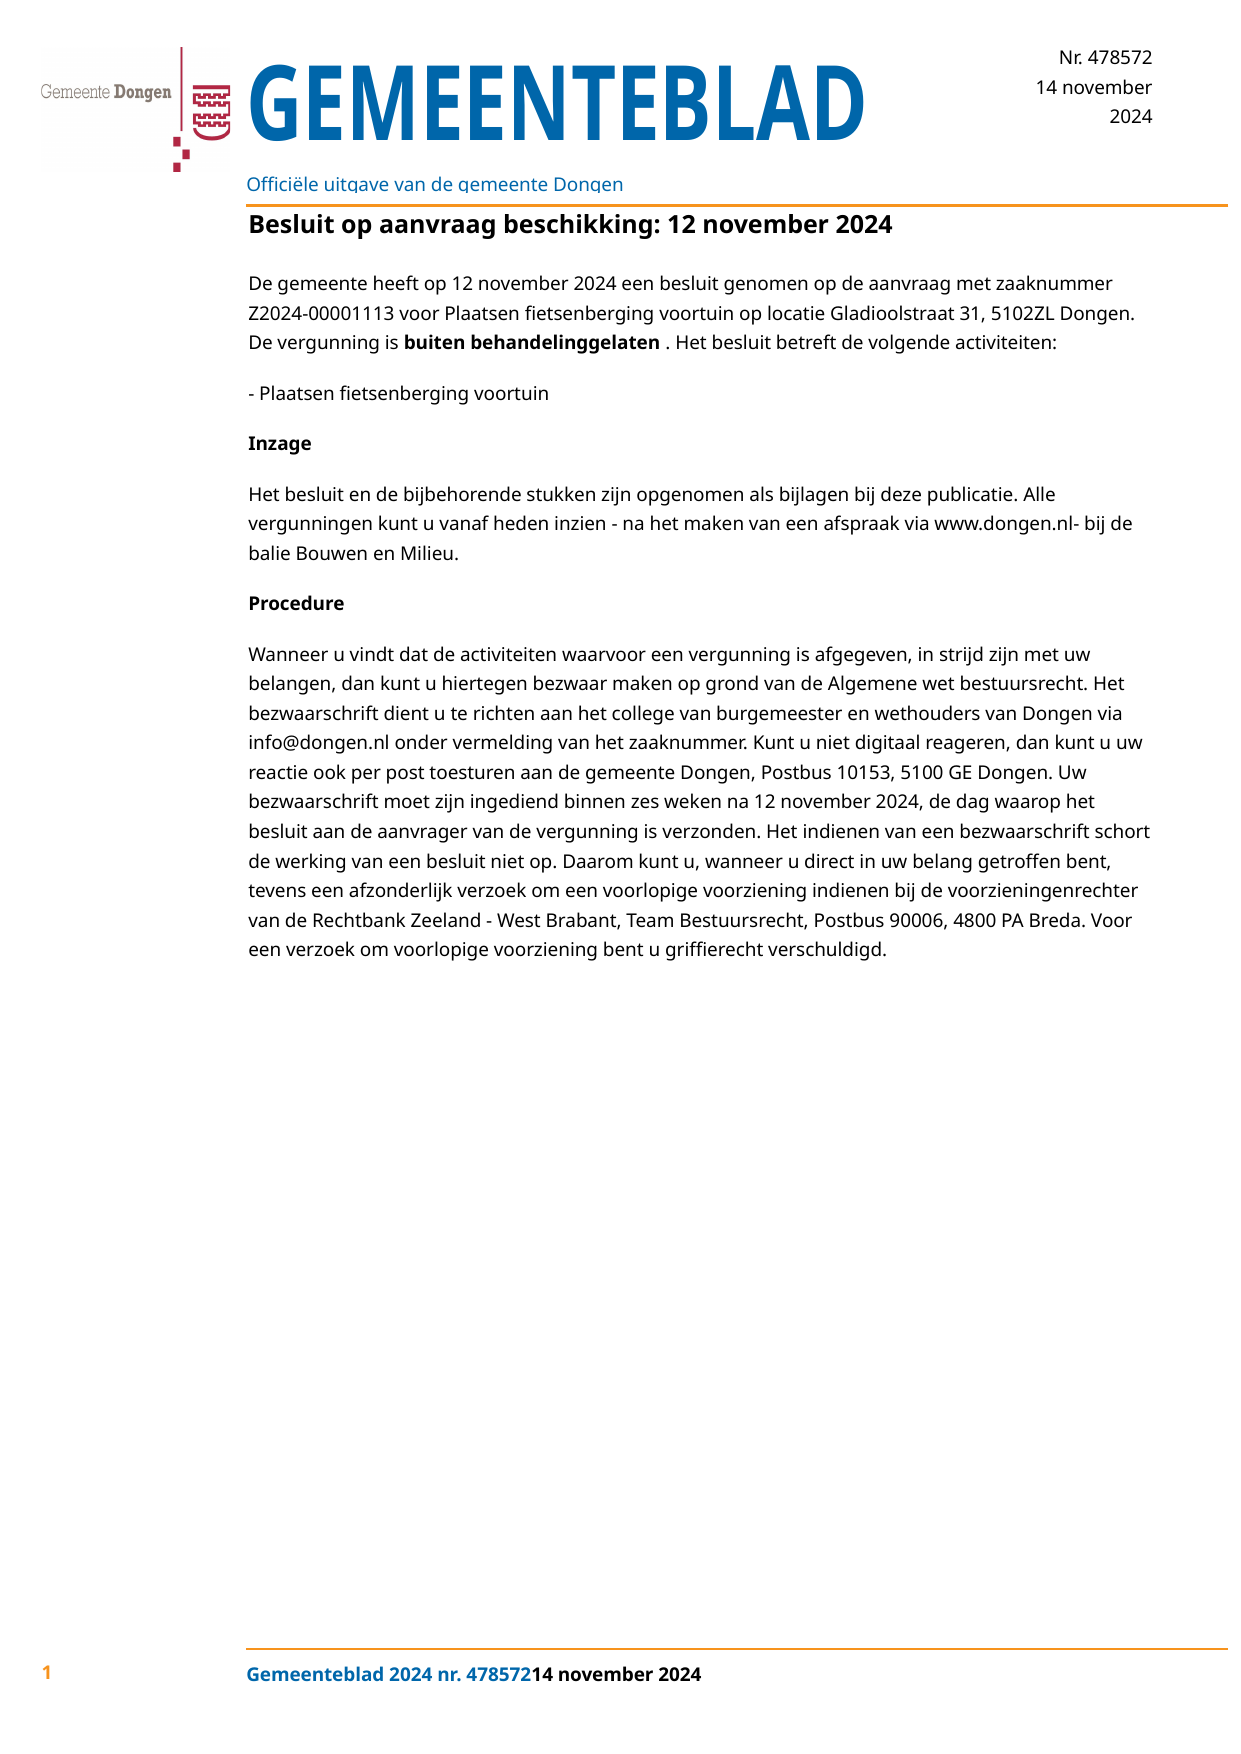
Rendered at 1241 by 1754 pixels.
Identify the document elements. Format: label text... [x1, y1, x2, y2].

text Besluit op aanvraag beschikking: 12 november 2024 [248, 207, 1152, 241]
text Het besluit en de bijbehorende stukken zijn opgenomen als bijlagen bij deze publicatie. Alle vergunningen kunt u vanaf heden inzien - na het maken van een afspraak via www.dongen.nl- bij de balie Bouwen en Milieu. [248, 481, 1152, 566]
text Inzage [248, 430, 1152, 456]
picture [41, 47, 231, 172]
text De gemeente heeft op 12 november 2024 een besluit genomen op de aanvraag met zaaknummer Z2024-00001113 voor Plaatsen fietsenberging voortuin op locatie Gladioolstraat 31, 5102ZL Dongen. De vergunning is buiten behandelinggelaten . Het besluit betreft de volgende activiteiten: [248, 270, 1152, 355]
text Procedure [248, 590, 1152, 616]
text - Plaatsen fietsenberging voortuin [248, 380, 1152, 406]
text Wanneer u vindt dat de activiteiten waarvoor een vergunning is afgegeven, in strijd zijn met uw belangen, dan kunt u hiertegen bezwaar maken op grond van de Algemene wet bestuursrecht. Het bezwaarschrift dient u te richten aan het college van burgemeester en wethouders van Dongen via info@dongen.nl onder vermelding van het zaaknummer. Kunt u niet digitaal reageren, dan kunt u uw reactie ook per post toesturen aan de gemeente Dongen, Postbus 10153, 5100 GE Dongen. Uw bezwaarschrift moet zijn ingediend binnen zes weken na 12 november 2024, de dag waarop het besluit aan de aanvrager van de vergunning is verzonden. Het indienen van een bezwaarschrift schort de werking van een besluit niet op. Daarom kunt u, wanneer u direct in uw belang getroffen bent, tevens een afzonderlijk verzoek om een voorlopige voorziening indienen bij de voorzieningenrechter van de Rechtbank Zeeland - West Brabant, Team Bestuursrecht, Postbus 90006, 4800 PA Breda. Voor een verzoek om voorlopige voorziening bent u griffierecht verschuldigd. [248, 641, 1152, 962]
